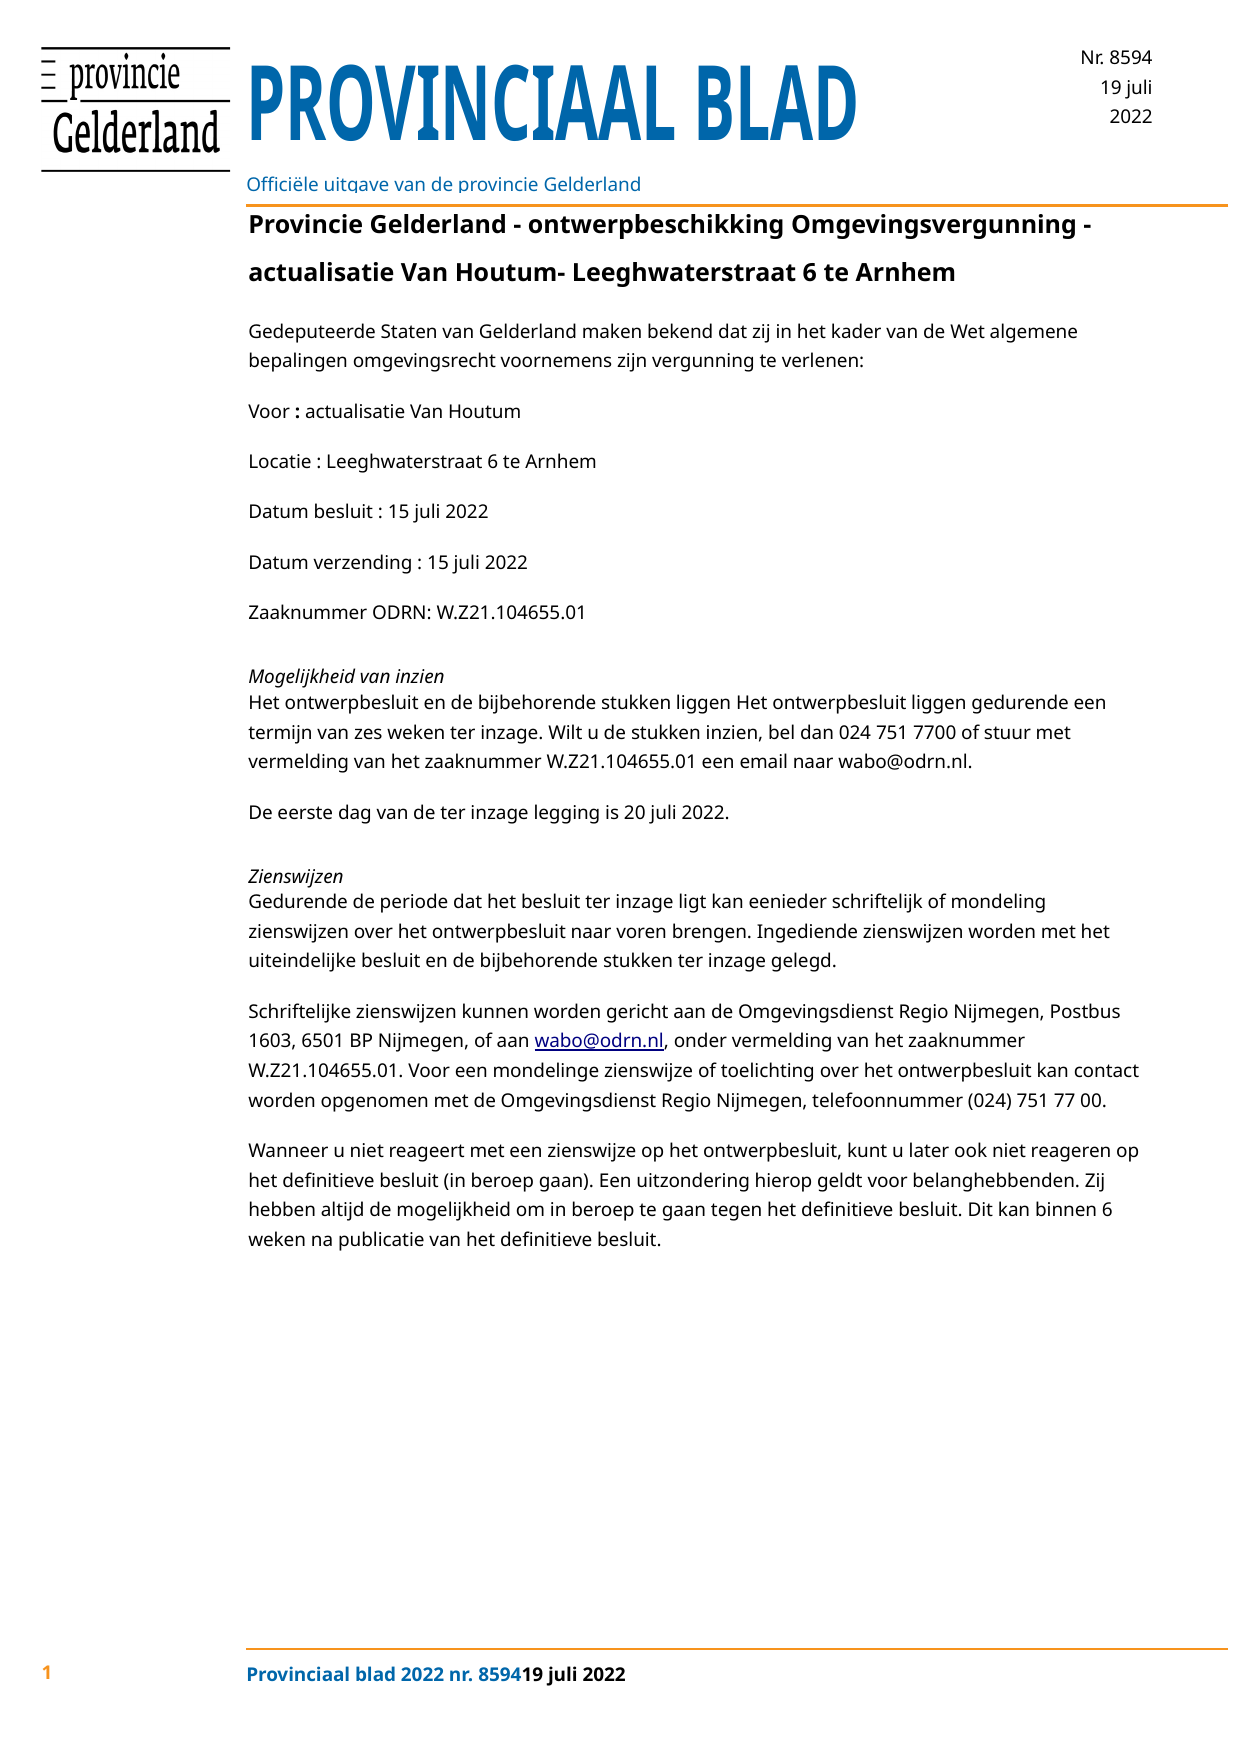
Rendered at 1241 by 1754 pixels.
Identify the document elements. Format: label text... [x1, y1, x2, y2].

picture [41, 47, 231, 172]
text Wanneer u niet reageert met een zienswijze op het ontwerpbesluit, kunt u later ook niet reageren op het definitieve besluit (in beroep gaan). Een uitzondering hierop geldt voor belanghebbenden. Zij hebben altijd de mogelijkheid om in beroep te gaan tegen het definitieve besluit. Dit kan binnen 6 weken na publicatie van het definitieve besluit. [248, 1137, 1152, 1252]
text Locatie : Leeghwaterstraat 6 te Arnhem [248, 448, 1152, 474]
text Provincie Gelderland - ontwerpbeschikking Omgevingsvergunning - actualisatie Van Houtum- Leeghwaterstraat 6 te Arnhem [248, 207, 1152, 288]
text Gedurende de periode dat het besluit ter inzage ligt kan eenieder schriftelijk of mondeling zienswijzen over het ontwerpbesluit naar voren brengen. Ingediende zienswijzen worden met het uiteindelijke besluit en de bijbehorende stukken ter inzage gelegd. [248, 888, 1152, 973]
text Zaaknummer ODRN: W.Z21.104655.01 [248, 599, 1152, 625]
text Datum besluit : 15 juli 2022 [248, 499, 1152, 524]
text Voor : actualisatie Van Houtum [248, 398, 1152, 424]
text Schriftelijke zienswijzen kunnen worden gericht aan de Omgevingsdienst Regio Nijmegen, Postbus 1603, 6501 BP Nijmegen, of aan wabo@odrn.nl, onder vermelding van het zaaknummer W.Z21.104655.01. Voor een mondelinge zienswijze of toelichting over het ontwerpbesluit kan contact worden opgenomen met de Omgevingsdienst Regio Nijmegen, telefoonnummer (024) 751 77 00. [248, 998, 1152, 1113]
text Het ontwerpbesluit en de bijbehorende stukken liggen Het ontwerpbesluit liggen gedurende een termijn van zes weken ter inzage. Wilt u de stukken inzien, bel dan 024 751 7700 of stuur met vermelding van het zaaknummer W.Z21.104655.01 een email naar wabo@odrn.nl. [248, 689, 1152, 774]
text Gedeputeerde Staten van Gelderland maken bekend dat zij in het kader van de Wet algemene bepalingen omgevingsrecht voornemens zijn vergunning te verlenen: [248, 318, 1152, 373]
text Datum verzending : 15 juli 2022 [248, 549, 1152, 575]
text Zienswijzen [248, 863, 1152, 888]
text De eerste dag van de ter inzage legging is 20 juli 2022. [248, 799, 1152, 824]
text Mogelijkheid van inzien [248, 663, 1152, 689]
